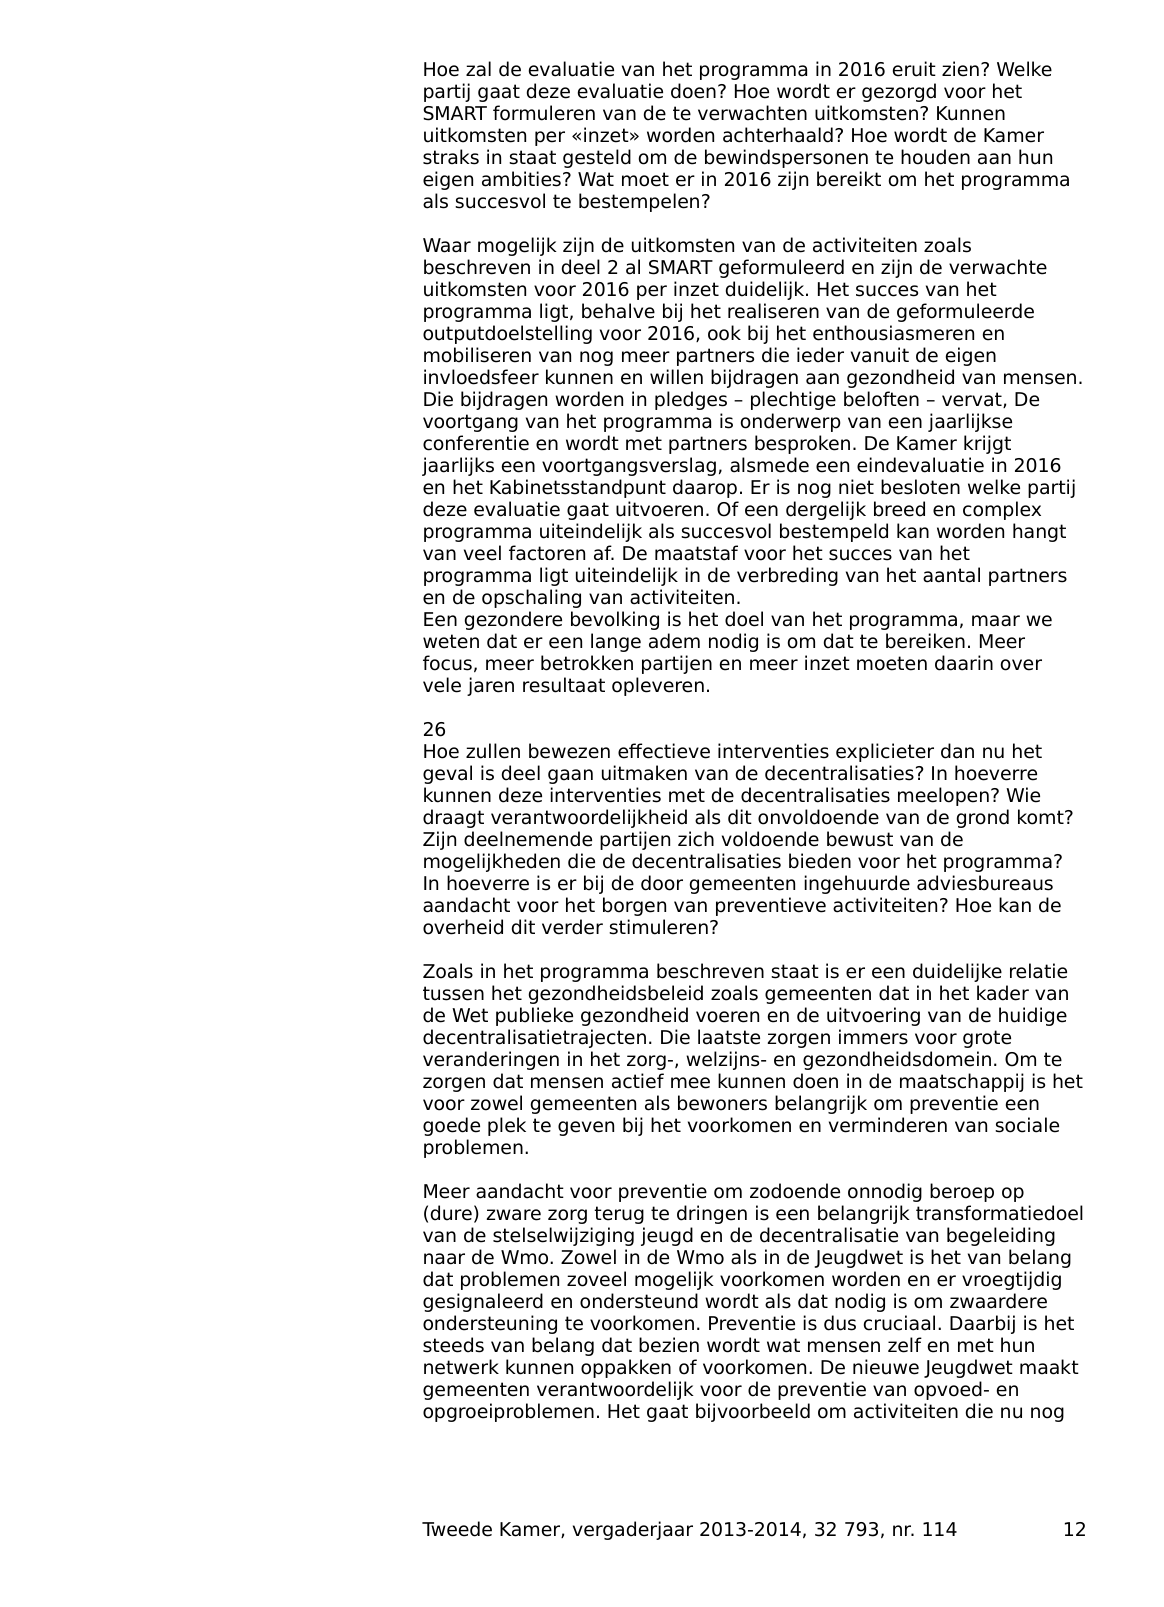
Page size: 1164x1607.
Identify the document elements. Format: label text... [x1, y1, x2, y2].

text Een gezondere bevolking is het doel van het programma, maar we weten dat er een lange adem nodig is om dat te bereiken. Meer focus, meer betrokken partijen en meer inzet moeten daarin over vele jaren resultaat opleveren. [422, 609, 1087, 697]
text Zoals in het programma beschreven staat is er een duidelijke relatie tussen het gezondheidsbeleid zoals gemeenten dat in het kader van de Wet publieke gezondheid voeren en de uitvoering van de huidige decentralisatietrajecten. Die laatste zorgen immers voor grote veranderingen in het zorg-, welzijns- en gezondheidsdomein. Om te zorgen dat mensen actief mee kunnen doen in de maatschappij is het voor zowel gemeenten als bewoners belangrijk om preventie een goede plek te geven bij het voorkomen en verminderen van sociale problemen. [422, 961, 1087, 1159]
text Meer aandacht voor preventie om zodoende onnodig beroep op (dure) zware zorg terug te dringen is een belangrijk transformatiedoel van de stelselwijziging jeugd en de decentralisatie van begeleiding naar de Wmo. Zowel in de Wmo als in de Jeugdwet is het van belang dat problemen zoveel mogelijk voorkomen worden en er vroegtijdig gesignaleerd en ondersteund wordt als dat nodig is om zwaardere ondersteuning te voorkomen. Preventie is dus cruciaal. Daarbij is het steeds van belang dat bezien wordt wat mensen zelf en met hun netwerk kunnen oppakken of voorkomen. De nieuwe Jeugdwet maakt gemeenten verantwoordelijk voor de preventie van opvoed- en opgroeiproblemen. Het gaat bijvoorbeeld om activiteiten die nu nog [422, 1181, 1087, 1423]
text Hoe zullen bewezen effectieve interventies explicieter dan nu het geval is deel gaan uitmaken van de decentralisaties? In hoeverre kunnen deze interventies met de decentralisaties meelopen? Wie draagt verantwoordelijkheid als dit onvoldoende van de grond komt? Zijn deelnemende partijen zich voldoende bewust van de mogelijkheden die de decentralisaties bieden voor het programma? In hoeverre is er bij de door gemeenten ingehuurde adviesbureaus aandacht voor het borgen van preventieve activiteiten? Hoe kan de overheid dit verder stimuleren? [422, 741, 1087, 939]
text 26 [422, 719, 1087, 741]
text Hoe zal de evaluatie van het programma in 2016 eruit zien? Welke partij gaat deze evaluatie doen? Hoe wordt er gezorgd voor het SMART formuleren van de te verwachten uitkomsten? Kunnen uitkomsten per «inzet» worden achterhaald? Hoe wordt de Kamer straks in staat gesteld om de bewindspersonen te houden aan hun eigen ambities? Wat moet er in 2016 zijn bereikt om het programma als succesvol te bestempelen? [422, 59, 1087, 213]
text Waar mogelijk zijn de uitkomsten van de activiteiten zoals beschreven in deel 2 al SMART geformuleerd en zijn de verwachte uitkomsten voor 2016 per inzet duidelijk. Het succes van het programma ligt, behalve bij het realiseren van de geformuleerde outputdoelstelling voor 2016, ook bij het enthousiasmeren en mobiliseren van nog meer partners die ieder vanuit de eigen invloedsfeer kunnen en willen bijdragen aan gezondheid van mensen. Die bijdragen worden in pledges – plechtige beloften – vervat, De voortgang van het programma is onderwerp van een jaarlijkse conferentie en wordt met partners besproken. De Kamer krijgt jaarlijks een voortgangsverslag, alsmede een eindevaluatie in 2016 en het Kabinetsstandpunt daarop. Er is nog niet besloten welke partij deze evaluatie gaat uitvoeren. Of een dergelijk breed en complex programma uiteindelijk als succesvol bestempeld kan worden hangt van veel factoren af. De maatstaf voor het succes van het programma ligt uiteindelijk in de verbreding van het aantal partners en de opschaling van activiteiten. [422, 235, 1087, 609]
